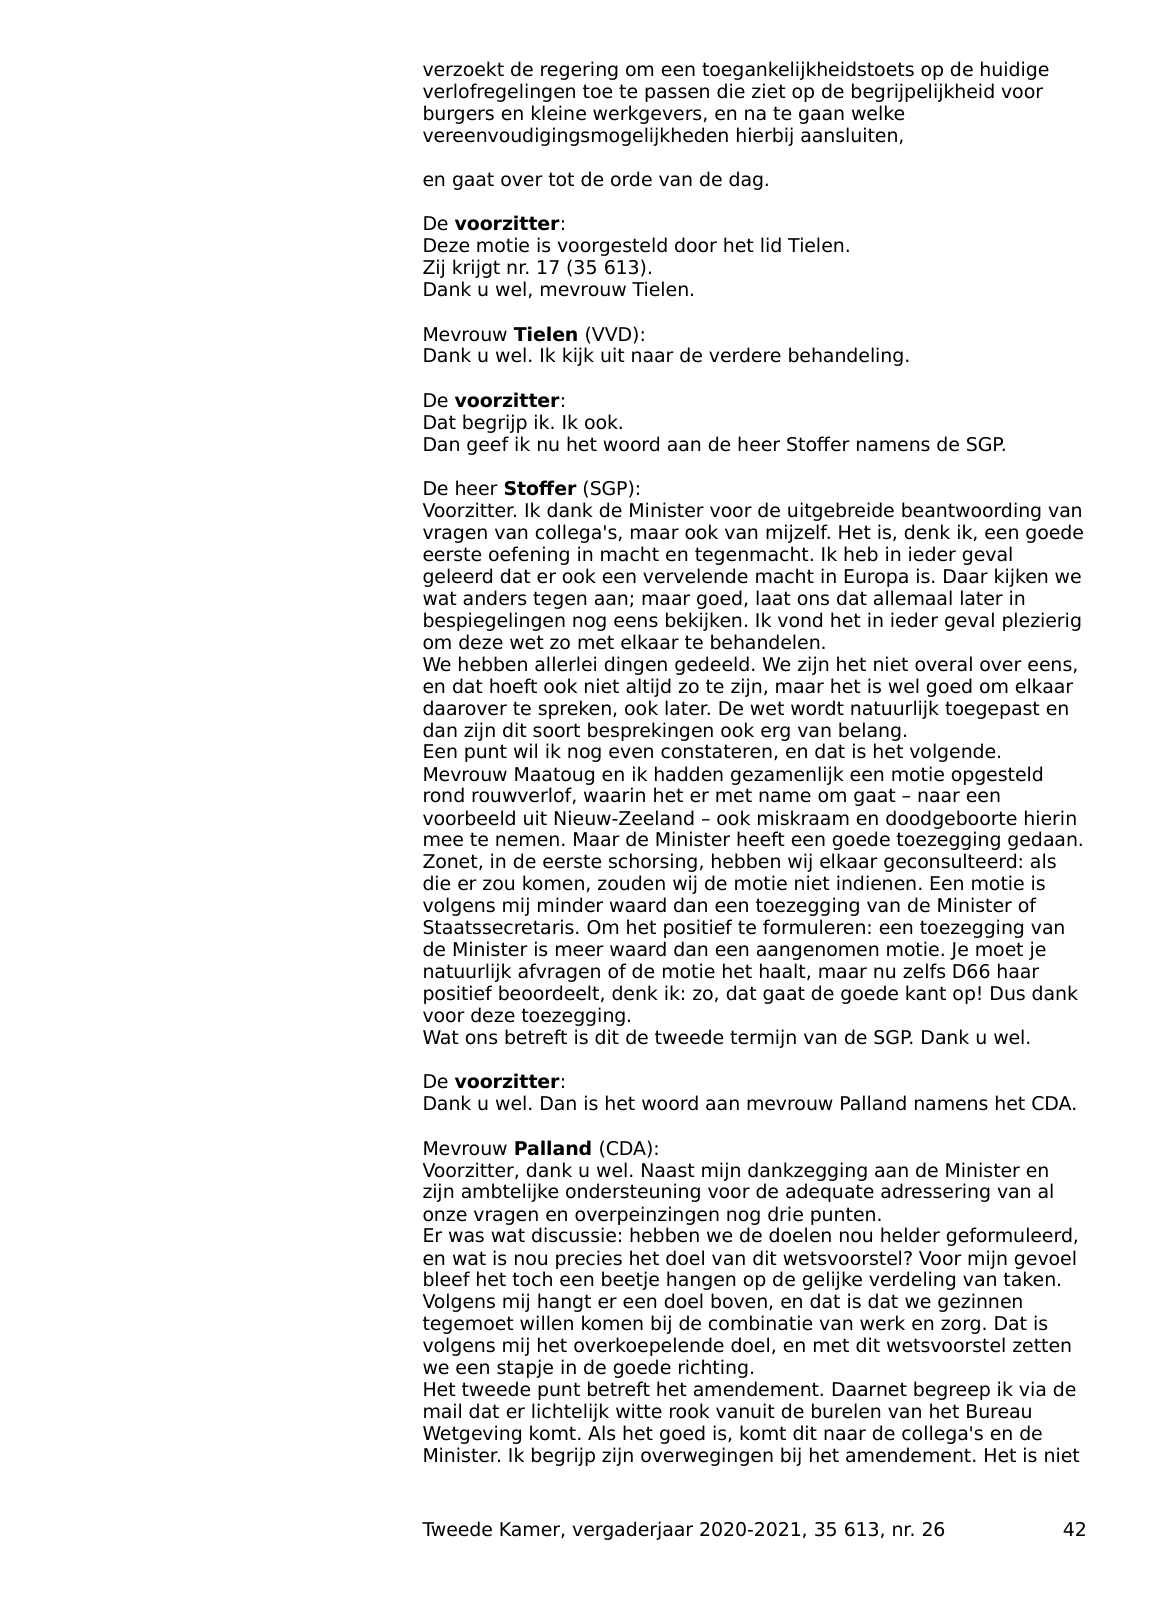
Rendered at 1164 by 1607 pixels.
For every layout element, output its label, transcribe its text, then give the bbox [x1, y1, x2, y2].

text Zij krijgt nr. 17 (35 613). [422, 257, 1087, 279]
text De voorzitter: [422, 389, 1087, 412]
text Dat begrijp ik. Ik ook. [422, 412, 1087, 433]
text De voorzitter: [422, 1071, 1087, 1093]
text Er was wat discussie: hebben we de doelen nou helder geformuleerd, en wat is nou precies het doel van dit wetsvoorstel? Voor mijn gevoel bleef het toch een beetje hangen op de gelijke verdeling van taken. Volgens mij hangt er een doel boven, en dat is dat we gezinnen tegemoet willen komen bij de combinatie van werk en zorg. Dat is volgens mij het overkoepelende doel, en met dit wetsvoorstel zetten we een stapje in de goede richting. [422, 1225, 1087, 1379]
text Een punt wil ik nog even constateren, en dat is het volgende. Mevrouw Maatoug en ik hadden gezamenlijk een motie opgesteld rond rouwverlof, waarin het er met name om gaat – naar een voorbeeld uit Nieuw-Zeeland – ook miskraam en doodgeboorte hierin mee te nemen. Maar de Minister heeft een goede toezegging gedaan. Zonet, in de eerste schorsing, hebben wij elkaar geconsulteerd: als die er zou komen, zouden wij de motie niet indienen. Een motie is volgens mij minder waard dan een toezegging van de Minister of Staatssecretaris. Om het positief te formuleren: een toezegging van de Minister is meer waard dan een aangenomen motie. Je moet je natuurlijk afvragen of de motie het haalt, maar nu zelfs D66 haar positief beoordeelt, denk ik: zo, dat gaat de goede kant op! Dus dank voor deze toezegging. [422, 741, 1087, 1027]
text Dank u wel, mevrouw Tielen. [422, 279, 1087, 301]
text De heer Stoffer (SGP): [422, 478, 1087, 500]
text Mevrouw Palland (CDA): [422, 1137, 1087, 1159]
text Deze motie is voorgesteld door het lid Tielen. [422, 235, 1087, 257]
text Voorzitter. Ik dank de Minister voor de uitgebreide beantwoording van vragen van collega's, maar ook van mijzelf. Het is, denk ik, een goede eerste oefening in macht en tegenmacht. Ik heb in ieder geval geleerd dat er ook een vervelende macht in Europa is. Daar kijken we wat anders tegen aan; maar goed, laat ons dat allemaal later in bespiegelingen nog eens bekijken. Ik vond het in ieder geval plezierig om deze wet zo met elkaar te behandelen. [422, 500, 1087, 653]
text en gaat over tot de orde van de dag. [422, 169, 1087, 191]
text Dank u wel. Dan is het woord aan mevrouw Palland namens het CDA. [422, 1093, 1087, 1115]
text Het tweede punt betreft het amendement. Daarnet begreep ik via de mail dat er lichtelijk witte rook vanuit de burelen van het Bureau Wetgeving komt. Als het goed is, komt dit naar de collega's en de Minister. Ik begrijp zijn overwegingen bij het amendement. Het is niet [422, 1379, 1087, 1467]
text Mevrouw Tielen (VVD): [422, 323, 1087, 345]
text De voorzitter: [422, 213, 1087, 235]
text Dank u wel. Ik kijk uit naar de verdere behandeling. [422, 345, 1087, 367]
text verzoekt de regering om een toegankelijkheidstoets op de huidige verlofregelingen toe te passen die ziet op de begrijpelijkheid voor burgers en kleine werkgevers, en na te gaan welke vereenvoudigingsmogelijkheden hierbij aansluiten, [422, 59, 1087, 147]
text We hebben allerlei dingen gedeeld. We zijn het niet overal over eens, en dat hoeft ook niet altijd zo te zijn, maar het is wel goed om elkaar daarover te spreken, ook later. De wet wordt natuurlijk toegepast en dan zijn dit soort besprekingen ook erg van belang. [422, 653, 1087, 741]
text Voorzitter, dank u wel. Naast mijn dankzegging aan de Minister en zijn ambtelijke ondersteuning voor de adequate adressering van al onze vragen en overpeinzingen nog drie punten. [422, 1159, 1087, 1225]
text Wat ons betreft is dit de tweede termijn van de SGP. Dank u wel. [422, 1027, 1087, 1049]
text Dan geef ik nu het woord aan de heer Stoffer namens de SGP. [422, 433, 1087, 456]
